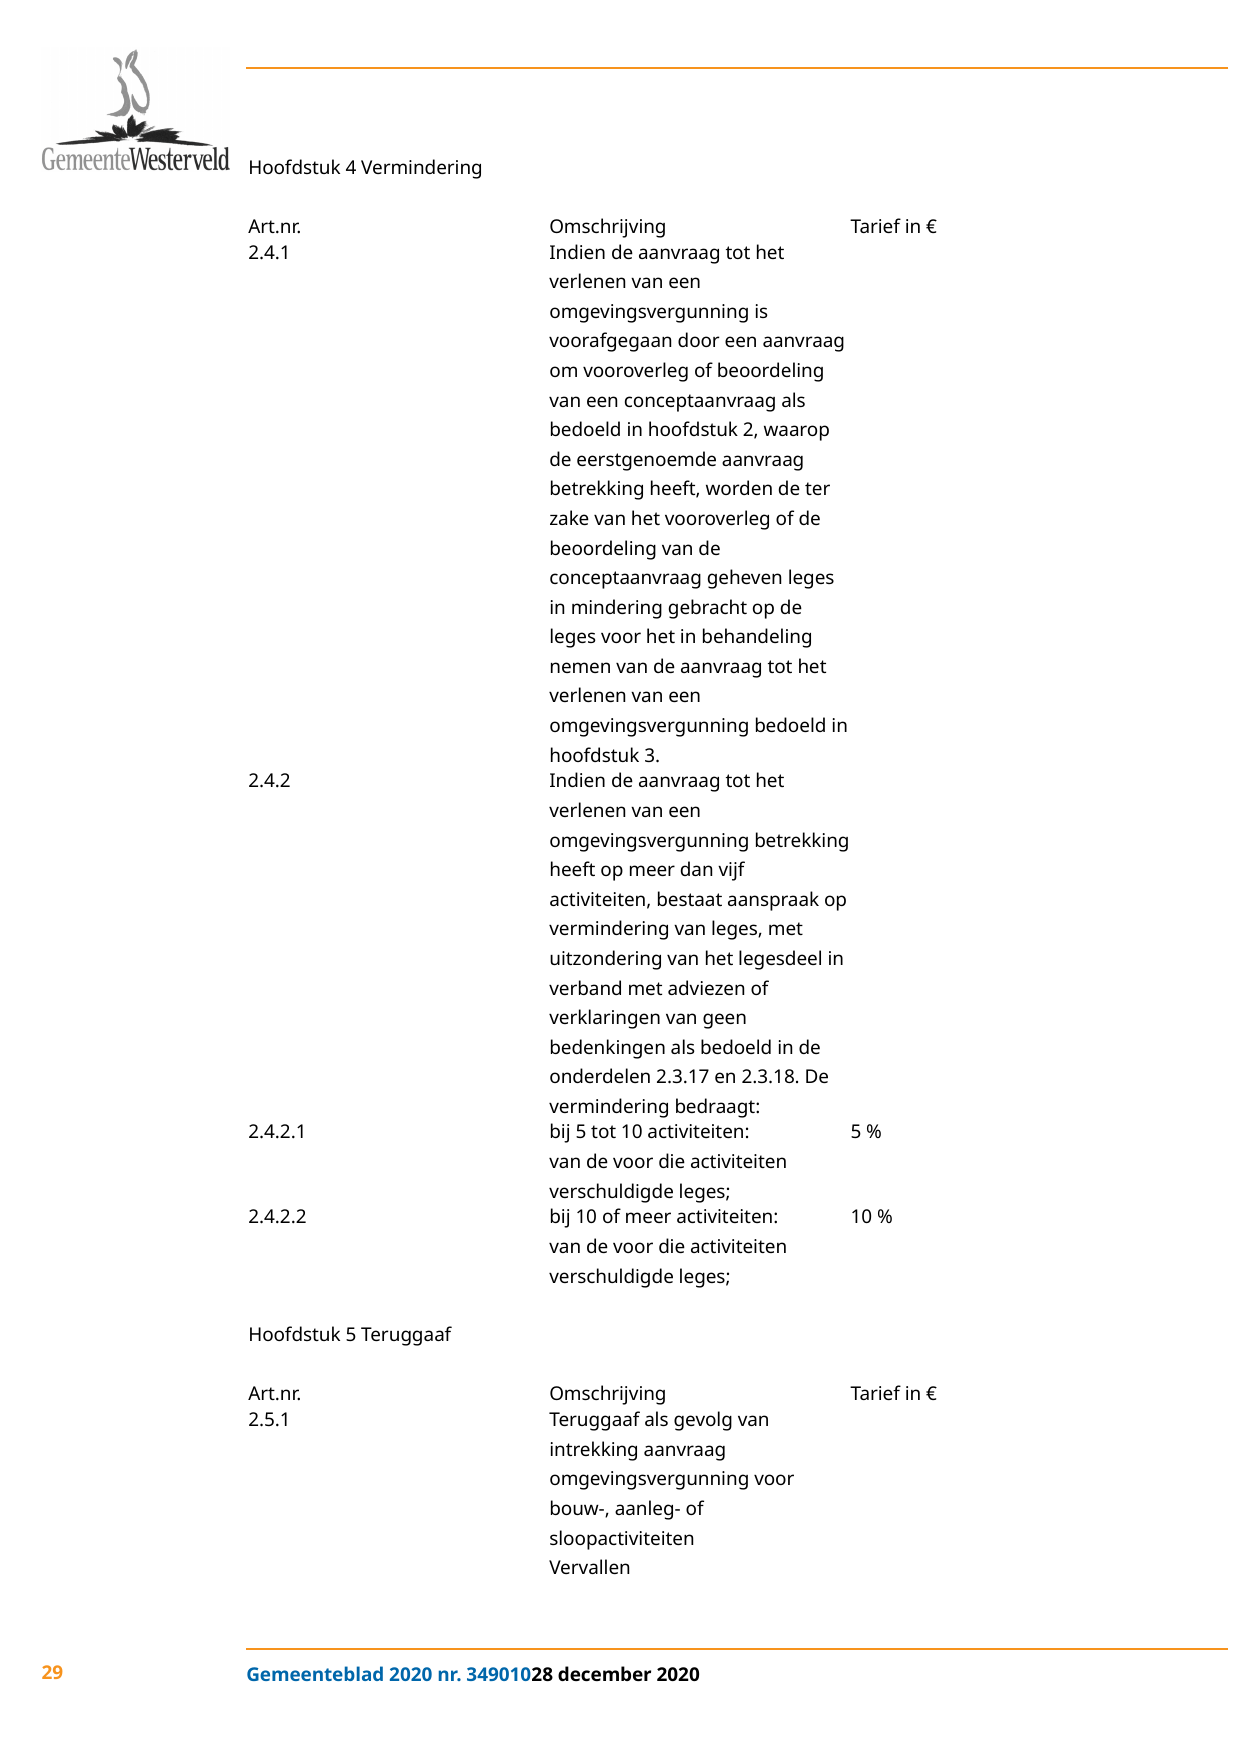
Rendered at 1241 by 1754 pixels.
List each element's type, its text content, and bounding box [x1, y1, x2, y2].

table_cell 2.5.1 [248, 1406, 549, 1580]
table_cell 2.4.2.2 [248, 1204, 549, 1288]
table_header Art.nr. [248, 213, 549, 239]
table_header Omschrijving [549, 1381, 850, 1406]
table_cell [850, 239, 1152, 768]
table_cell bij 5 tot 10 activiteiten: van de voor die activiteiten verschuldigde leges; [549, 1119, 850, 1204]
table_cell 2.4.1 [248, 239, 549, 768]
table_cell 10 % [850, 1204, 1152, 1288]
table_header Tarief in € [850, 213, 1152, 239]
table_header Art.nr. [248, 1381, 549, 1406]
text Hoofdstuk 4 Vermindering [248, 154, 1152, 180]
table_header Omschrijving [549, 213, 850, 239]
picture [41, 47, 231, 172]
table_cell Indien de aanvraag tot het verlenen van een omgevingsvergunning betrekking heeft op meer dan vijf activiteiten, bestaat aanspraak op vermindering van leges, met uitzondering van het legesdeel in verband met adviezen of verklaringen van geen bedenkingen als bedoeld in de onderdelen 2.3.17 en 2.3.18. De vermindering bedraagt: [549, 768, 850, 1119]
table_header Tarief in € [850, 1381, 1152, 1406]
table_cell 2.4.2.1 [248, 1119, 549, 1204]
table_cell [850, 768, 1152, 1119]
text Hoofdstuk 5 Teruggaaf [248, 1321, 1152, 1347]
table_cell 2.4.2 [248, 768, 549, 1119]
table_cell Indien de aanvraag tot het verlenen van een omgevingsvergunning is voorafgegaan door een aanvraag om vooroverleg of beoordeling van een conceptaanvraag als bedoeld in hoofdstuk 2, waarop de eerstgenoemde aanvraag betrekking heeft, worden de ter zake van het vooroverleg of de beoordeling van de conceptaanvraag geheven leges in mindering gebracht op de leges voor het in behandeling nemen van de aanvraag tot het verlenen van een omgevingsvergunning bedoeld in hoofdstuk 3. [549, 239, 850, 768]
table_cell 5 % [850, 1119, 1152, 1204]
table_cell [850, 1406, 1152, 1580]
table_cell Teruggaaf als gevolg van intrekking aanvraag omgevingsvergunning voor bouw-, aanleg- of sloopactiviteiten Vervallen [549, 1406, 850, 1580]
table_cell bij 10 of meer activiteiten: van de voor die activiteiten verschuldigde leges; [549, 1204, 850, 1288]
